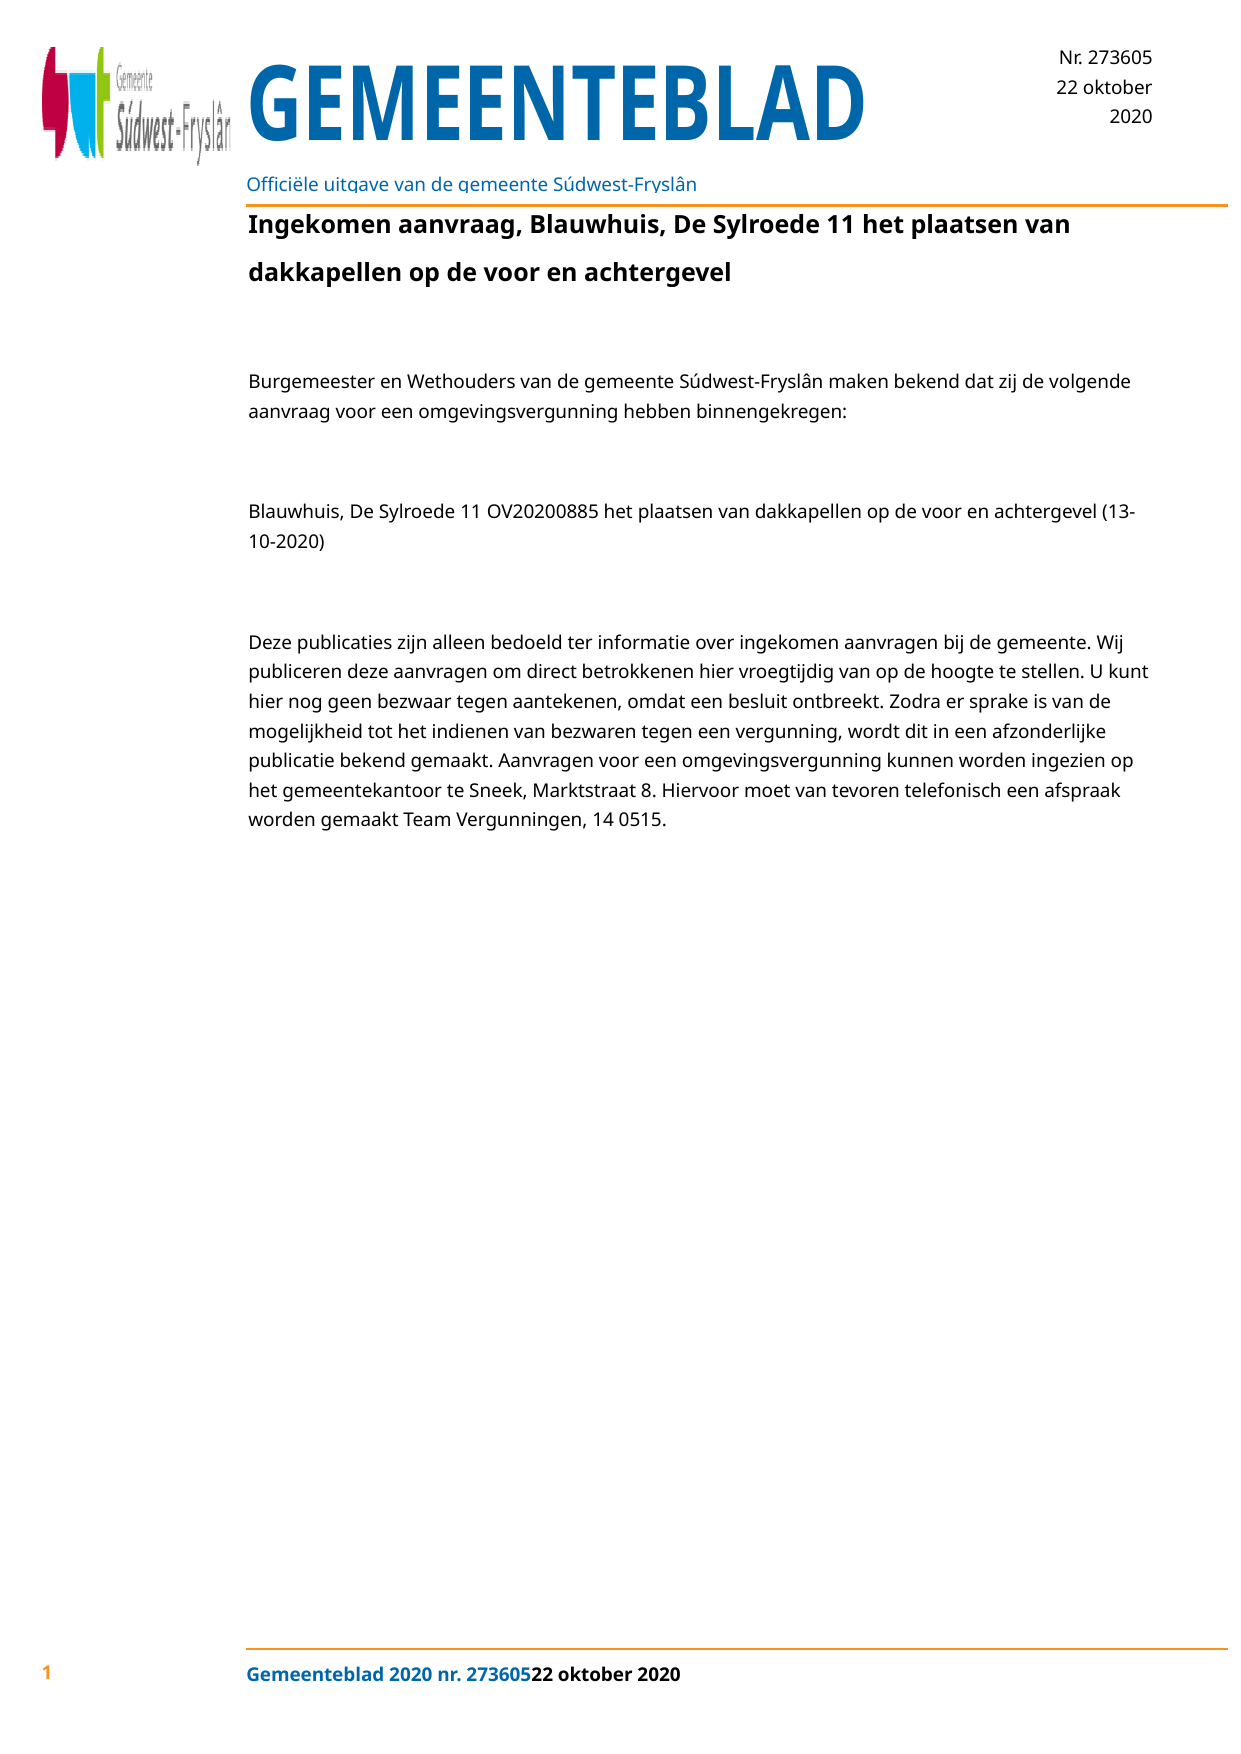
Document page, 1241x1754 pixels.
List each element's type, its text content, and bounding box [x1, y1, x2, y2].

text Ingekomen aanvraag, Blauwhuis, De Sylroede 11 het plaatsen van dakkapellen op de voor en achtergevel [248, 207, 1152, 288]
text Deze publicaties zijn alleen bedoeld ter informatie over ingekomen aanvragen bij de gemeente. Wij publiceren deze aanvragen om direct betrokkenen hier vroegtijdig van op de hoogte te stellen. U kunt hier nog geen bezwaar tegen aantekenen, omdat een besluit ontbreekt. Zodra er sprake is van de mogelijkheid tot het indienen van bezwaren tegen een vergunning, wordt dit in een afzonderlijke publicatie bekend gemaakt. Aanvragen voor een omgevingsvergunning kunnen worden ingezien op het gemeentekantoor te Sneek, Marktstraat 8. Hiervoor moet van tevoren telefonisch een afspraak worden gemaakt Team Vergunningen, 14 0515. [248, 629, 1152, 832]
picture [41, 47, 231, 172]
text Blauwhuis, De Sylroede 11 OV20200885 het plaatsen van dakkapellen op de voor en achtergevel (13-10-2020) [248, 499, 1152, 554]
text Burgemeester en Wethouders van de gemeente Súdwest-Fryslân maken bekend dat zij de volgende aanvraag voor een omgevingsvergunning hebben binnengekregen: [248, 368, 1152, 424]
